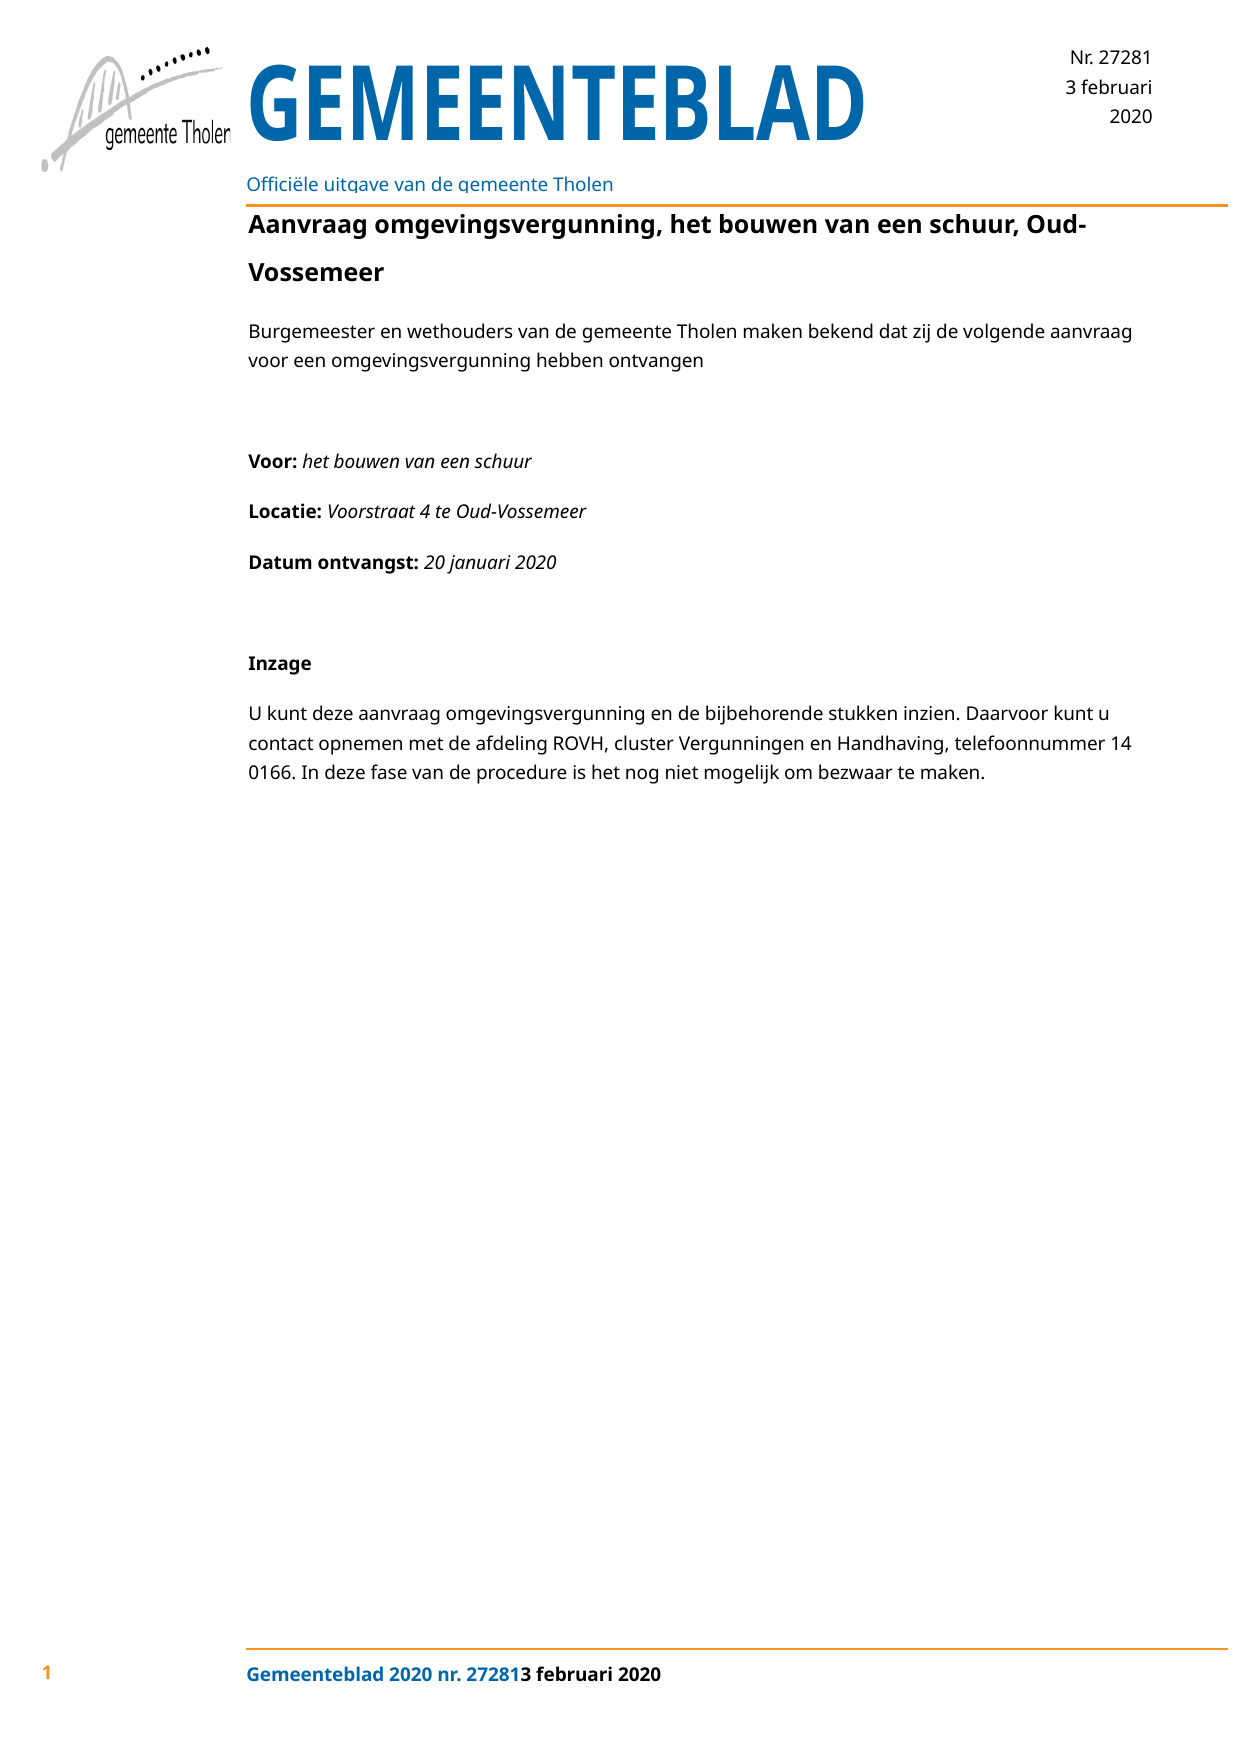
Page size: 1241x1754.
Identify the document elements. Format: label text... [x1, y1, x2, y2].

text Inzage [248, 650, 1152, 676]
text Voor: het bouwen van een schuur [248, 448, 1152, 474]
text Datum ontvangst: 20 januari 2020 [248, 549, 1152, 575]
text Locatie: Voorstraat 4 te Oud-Vossemeer [248, 499, 1152, 524]
text U kunt deze aanvraag omgevingsvergunning en de bijbehorende stukken inzien. Daarvoor kunt u contact opnemen met de afdeling ROVH, cluster Vergunningen en Handhaving, telefoonnummer 14 0166. In deze fase van de procedure is het nog niet mogelijk om bezwaar te maken. [248, 700, 1152, 785]
text Aanvraag omgevingsvergunning, het bouwen van een schuur, Oud-Vossemeer [248, 207, 1152, 288]
picture [41, 47, 231, 172]
text Burgemeester en wethouders van de gemeente Tholen maken bekend dat zij de volgende aanvraag voor een omgevingsvergunning hebben ontvangen [248, 318, 1152, 373]
